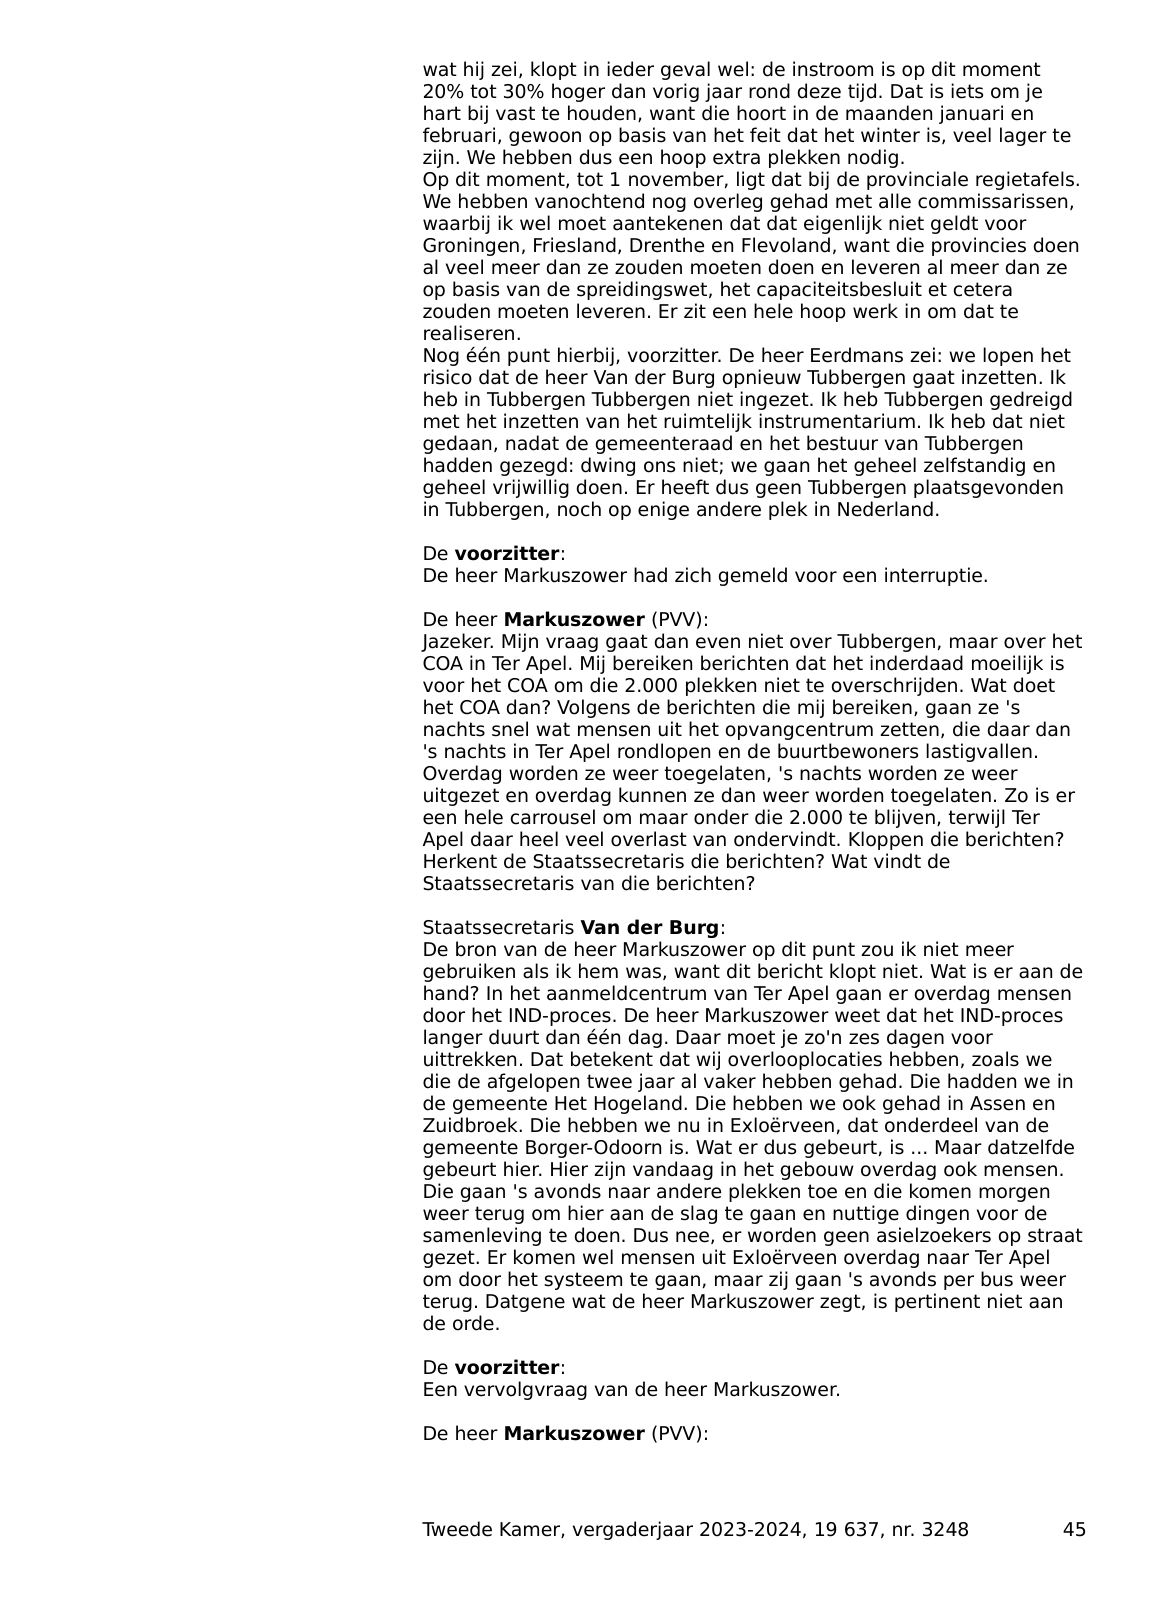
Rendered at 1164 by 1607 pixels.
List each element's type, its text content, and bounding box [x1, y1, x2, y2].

text Een vervolgvraag van de heer Markuszower. [422, 1379, 1087, 1401]
text Nog één punt hierbij, voorzitter. De heer Eerdmans zei: we lopen het risico dat de heer Van der Burg opnieuw Tubbergen gaat inzetten. Ik heb in Tubbergen Tubbergen niet ingezet. Ik heb Tubbergen gedreigd met het inzetten van het ruimtelijk instrumentarium. Ik heb dat niet gedaan, nadat de gemeenteraad en het bestuur van Tubbergen hadden gezegd: dwing ons niet; we gaan het geheel zelfstandig en geheel vrijwillig doen. Er heeft dus geen Tubbergen plaatsgevonden in Tubbergen, noch op enige andere plek in Nederland. [422, 345, 1087, 521]
text De heer Markuszower (PVV): [422, 1423, 1087, 1445]
text Op dit moment, tot 1 november, ligt dat bij de provinciale regietafels. We hebben vanochtend nog overleg gehad met alle commissarissen, waarbij ik wel moet aantekenen dat dat eigenlijk niet geldt voor Groningen, Friesland, Drenthe en Flevoland, want die provincies doen al veel meer dan ze zouden moeten doen en leveren al meer dan ze op basis van de spreidingswet, het capaciteitsbesluit et cetera zouden moeten leveren. Er zit een hele hoop werk in om dat te realiseren. [422, 169, 1087, 345]
text De voorzitter: [422, 1357, 1087, 1379]
text Staatssecretaris Van der Burg: [422, 917, 1087, 939]
text De voorzitter: [422, 543, 1087, 565]
text De heer Markuszower had zich gemeld voor een interruptie. [422, 565, 1087, 587]
text wat hij zei, klopt in ieder geval wel: de instroom is op dit moment 20% tot 30% hoger dan vorig jaar rond deze tijd. Dat is iets om je hart bij vast te houden, want die hoort in de maanden januari en februari, gewoon op basis van het feit dat het winter is, veel lager te zijn. We hebben dus een hoop extra plekken nodig. [422, 59, 1087, 169]
text De bron van de heer Markuszower op dit punt zou ik niet meer gebruiken als ik hem was, want dit bericht klopt niet. Wat is er aan de hand? In het aanmeldcentrum van Ter Apel gaan er overdag mensen door het IND-proces. De heer Markuszower weet dat het IND-proces langer duurt dan één dag. Daar moet je zo'n zes dagen voor uittrekken. Dat betekent dat wij overlooplocaties hebben, zoals we die de afgelopen twee jaar al vaker hebben gehad. Die hadden we in de gemeente Het Hogeland. Die hebben we ook gehad in Assen en Zuidbroek. Die hebben we nu in Exloërveen, dat onderdeel van de gemeente Borger-Odoorn is. Wat er dus gebeurt, is ... Maar datzelfde gebeurt hier. Hier zijn vandaag in het gebouw overdag ook mensen. Die gaan 's avonds naar andere plekken toe en die komen morgen weer terug om hier aan de slag te gaan en nuttige dingen voor de samenleving te doen. Dus nee, er worden geen asielzoekers op straat gezet. Er komen wel mensen uit Exloërveen overdag naar Ter Apel om door het systeem te gaan, maar zij gaan 's avonds per bus weer terug. Datgene wat de heer Markuszower zegt, is pertinent niet aan de orde. [422, 939, 1087, 1334]
text De heer Markuszower (PVV): [422, 609, 1087, 631]
text Jazeker. Mijn vraag gaat dan even niet over Tubbergen, maar over het COA in Ter Apel. Mij bereiken berichten dat het inderdaad moeilijk is voor het COA om die 2.000 plekken niet te overschrijden. Wat doet het COA dan? Volgens de berichten die mij bereiken, gaan ze 's nachts snel wat mensen uit het opvangcentrum zetten, die daar dan 's nachts in Ter Apel rondlopen en de buurtbewoners lastigvallen. Overdag worden ze weer toegelaten, 's nachts worden ze weer uitgezet en overdag kunnen ze dan weer worden toegelaten. Zo is er een hele carrousel om maar onder die 2.000 te blijven, terwijl Ter Apel daar heel veel overlast van ondervindt. Kloppen die berichten? Herkent de Staatssecretaris die berichten? Wat vindt de Staatssecretaris van die berichten? [422, 631, 1087, 895]
